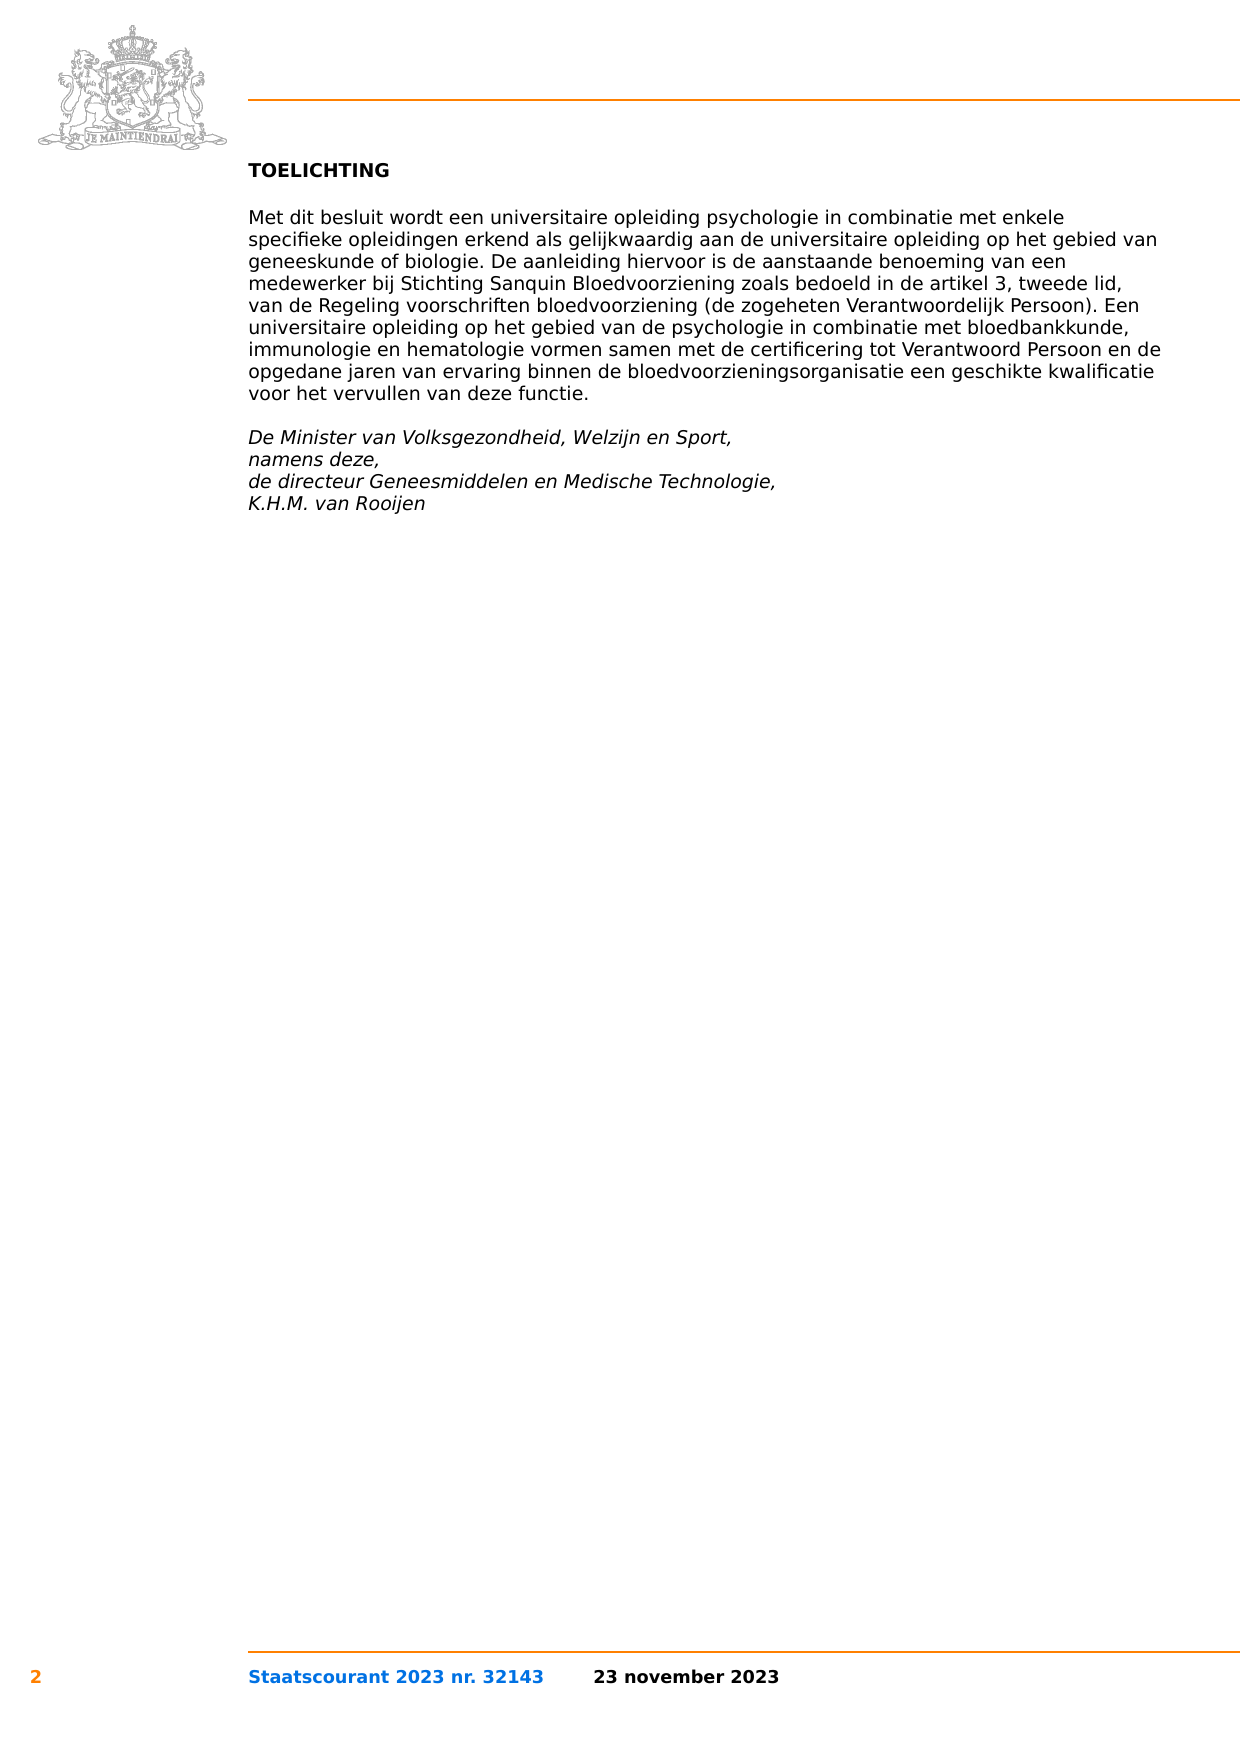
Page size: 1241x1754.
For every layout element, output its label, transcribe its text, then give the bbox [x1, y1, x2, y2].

picture [38, 25, 227, 150]
text Met dit besluit wordt een universitaire opleiding psychologie in combinatie met enkele specifieke opleidingen erkend als gelijkwaardig aan de universitaire opleiding op het gebied van geneeskunde of biologie. De aanleiding hiervoor is de aanstaande benoeming van een medewerker bij Stichting Sanquin Bloedvoorziening zoals bedoeld in de artikel 3, tweede lid, van de Regeling voorschriften bloedvoorziening (de zogeheten Verantwoordelijk Persoon). Een universitaire opleiding op het gebied van de psychologie in combinatie met bloedbankkunde, immunologie en hematologie vormen samen met de certificering tot Verantwoord Persoon en de opgedane jaren van ervaring binnen de bloedvoorzieningsorganisatie een geschikte kwalificatie voor het vervullen van deze functie. [248, 207, 1163, 405]
text De Minister van Volksgezondheid, Welzijn en Sport, namens deze, de directeur Geneesmiddelen en Medische Technologie, K.H.M. van Rooijen [248, 427, 1163, 514]
subtitle TOELICHTING [248, 160, 1163, 182]
